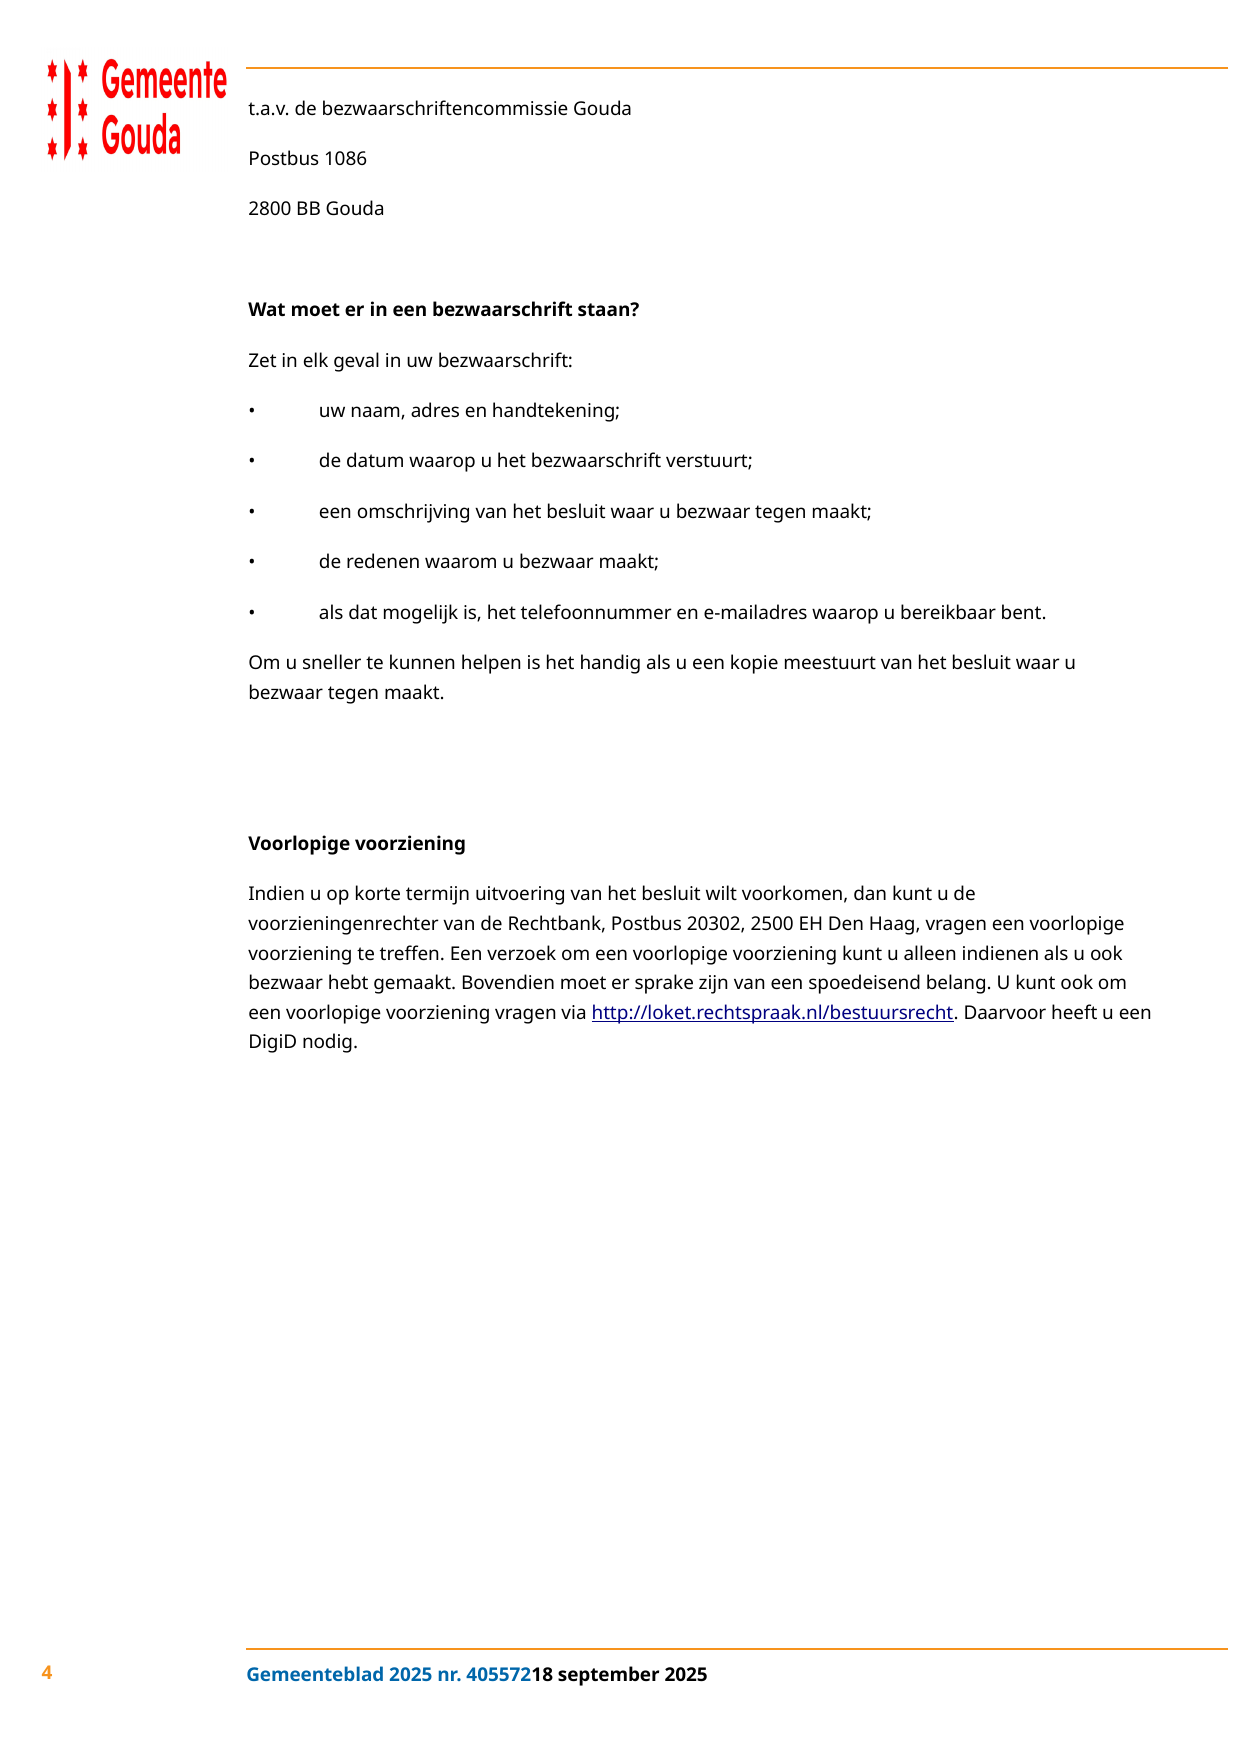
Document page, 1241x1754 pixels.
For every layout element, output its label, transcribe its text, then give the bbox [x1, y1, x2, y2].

text 2800 BB Gouda [248, 196, 1152, 221]
text Wat moet er in een bezwaarschrift staan? [248, 296, 1152, 322]
text Voorlopige voorziening [248, 830, 1152, 856]
text • als dat mogelijk is, het telefoonnummer en e-mailadres waarop u bereikbaar bent. [248, 599, 1152, 625]
text • een omschrijving van het besluit waar u bezwaar tegen maakt; [248, 498, 1152, 524]
text • de redenen waarom u bezwaar maakt; [248, 548, 1152, 574]
text Postbus 1086 [248, 145, 1152, 171]
text Indien u op korte termijn uitvoering van het besluit wilt voorkomen, dan kunt u de voorzieningenrechter van de Rechtbank, Postbus 20302, 2500 EH Den Haag, vragen een voorlopige voorziening te treffen. Een verzoek om een voorlopige voorziening kunt u alleen indienen als u ook bezwaar hebt gemaakt. Bovendien moet er sprake zijn van een spoedeisend belang. U kunt ook om een voorlopige voorziening vragen via http://loket.rechtspraak.nl/bestuursrecht. Daarvoor heeft u een DigiD nodig. [248, 881, 1152, 1054]
text Zet in elk geval in uw bezwaarschrift: [248, 347, 1152, 373]
picture [41, 47, 231, 172]
text • uw naam, adres en handtekening; [248, 397, 1152, 423]
text Om u sneller te kunnen helpen is het handig als u een kopie meestuurt van het besluit waar u bezwaar tegen maakt. [248, 649, 1152, 705]
text • de datum waarop u het bezwaarschrift verstuurt; [248, 448, 1152, 473]
text t.a.v. de bezwaarschriftencommissie Gouda [248, 95, 1152, 121]
